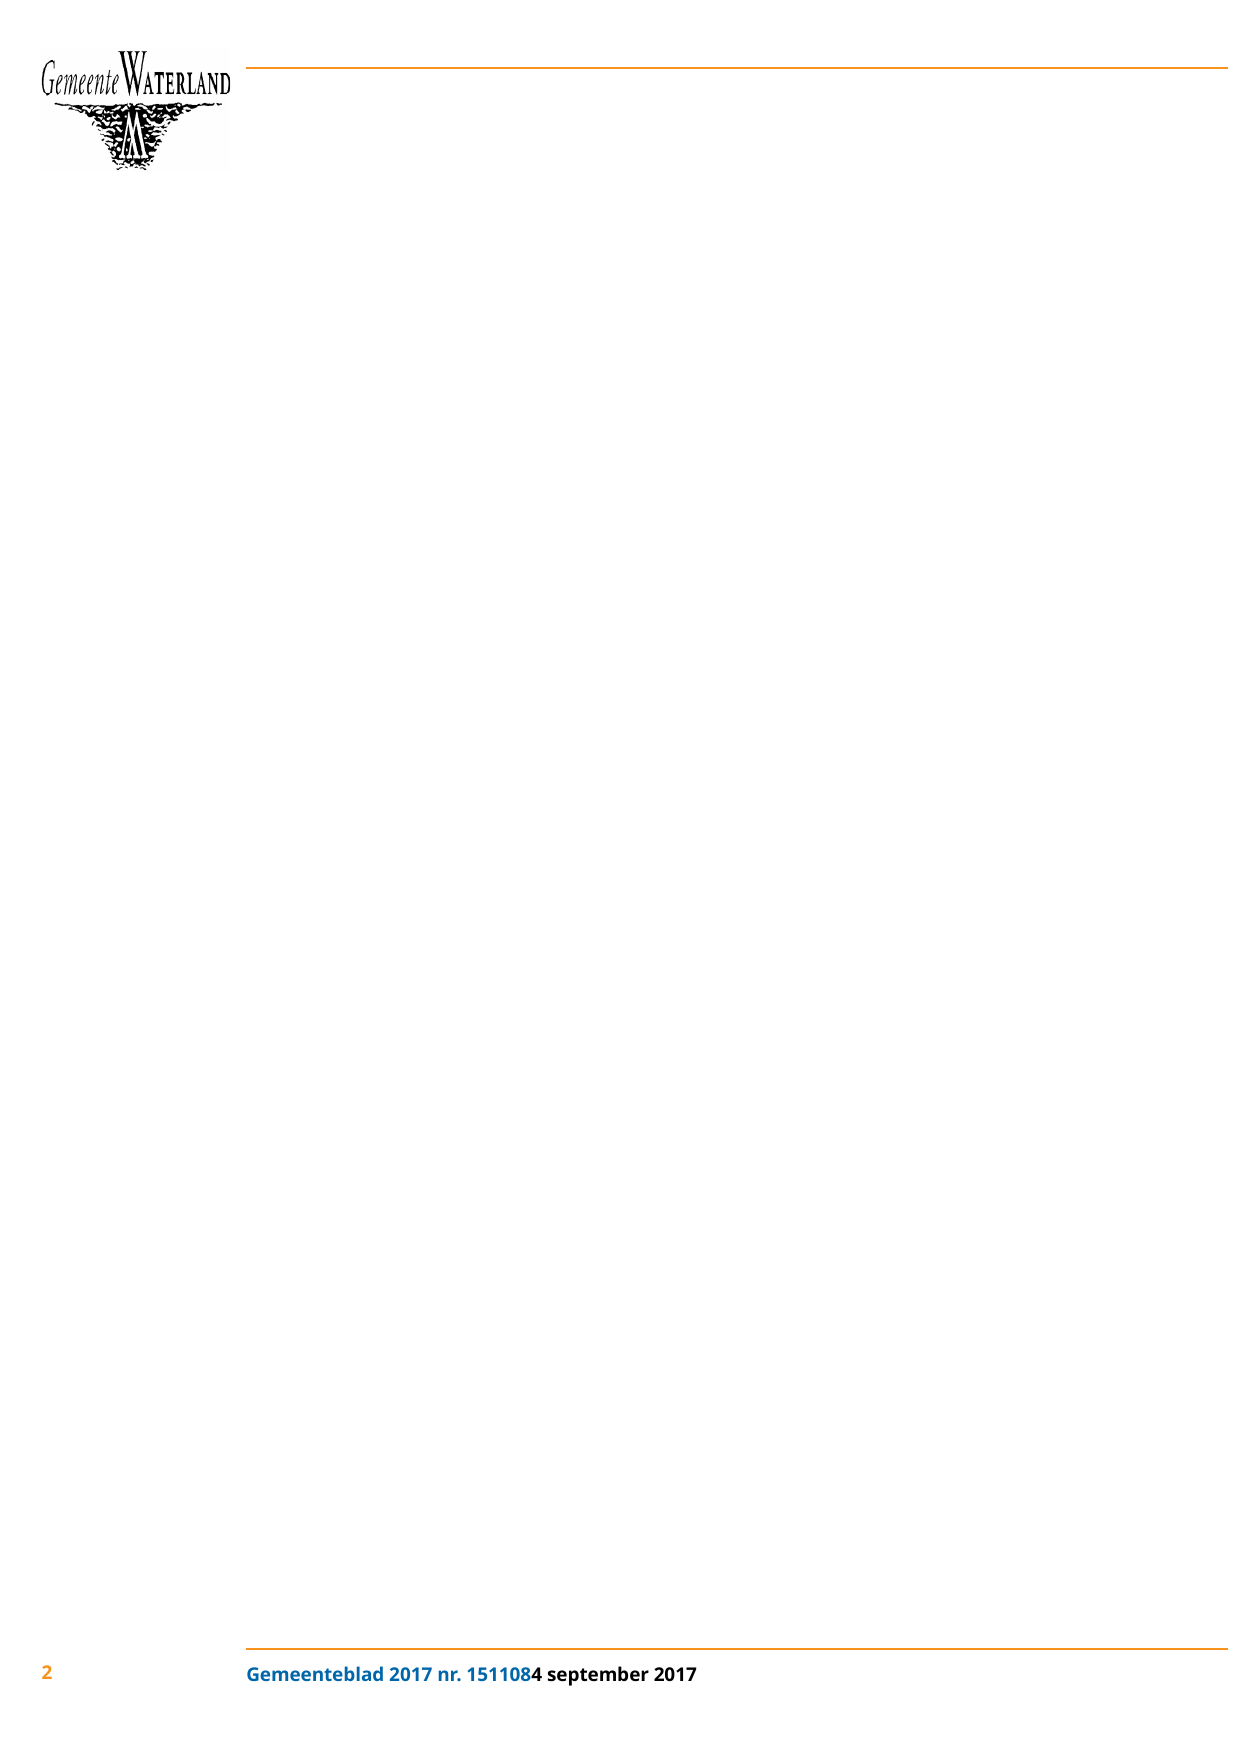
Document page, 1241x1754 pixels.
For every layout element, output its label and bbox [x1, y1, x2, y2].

picture [41, 47, 231, 172]
